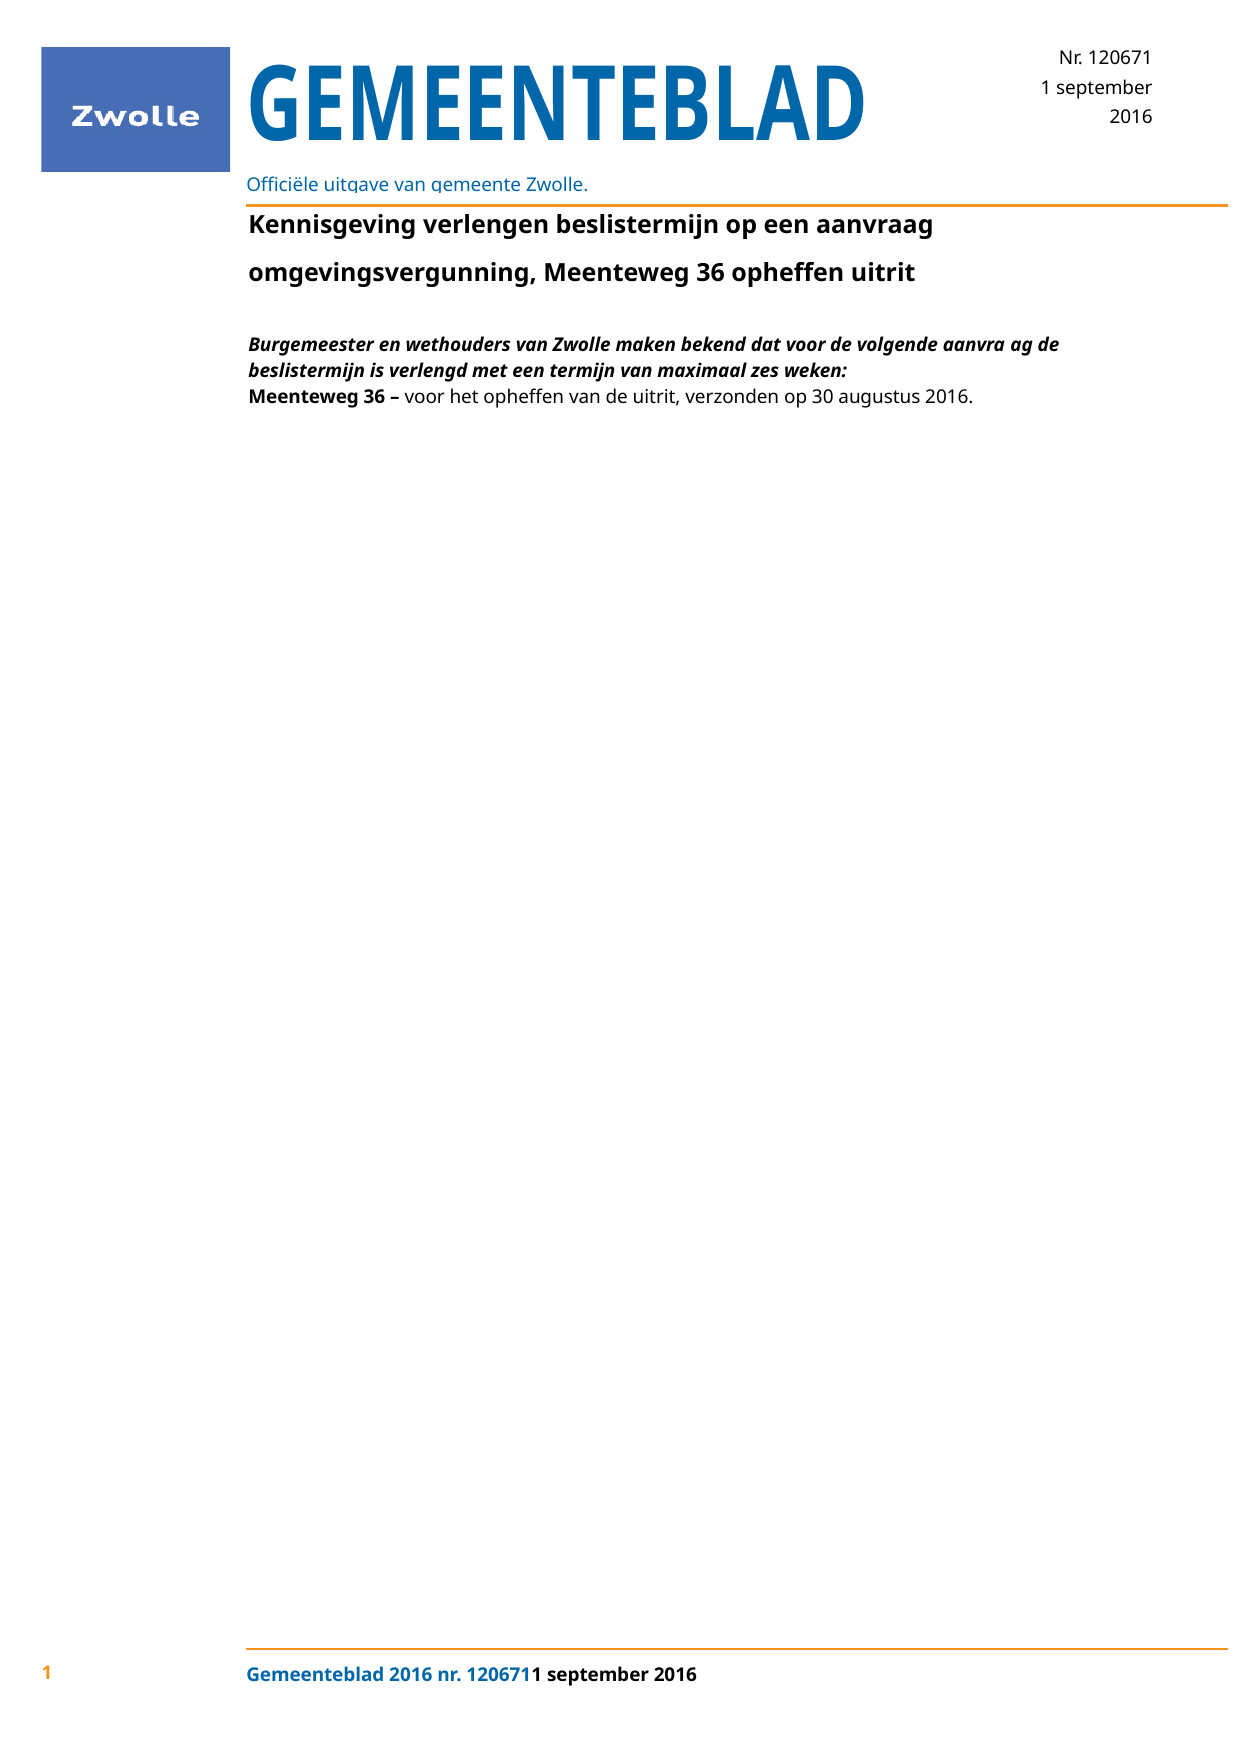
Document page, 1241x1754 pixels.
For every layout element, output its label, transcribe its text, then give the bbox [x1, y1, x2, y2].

picture [41, 47, 231, 172]
text Kennisgeving verlengen beslistermijn op een aanvraag omgevingsvergunning, Meenteweg 36 opheffen uitrit [248, 207, 1152, 288]
text Burgemeester en wethouders van Zwolle maken bekend dat voor de volgende aanvra ag de beslistermijn is verlengd met een termijn van maximaal zes weken: [248, 331, 1152, 383]
text Meenteweg 36 – voor het opheffen van de uitrit, verzonden op 30 augustus 2016. [248, 383, 1152, 409]
